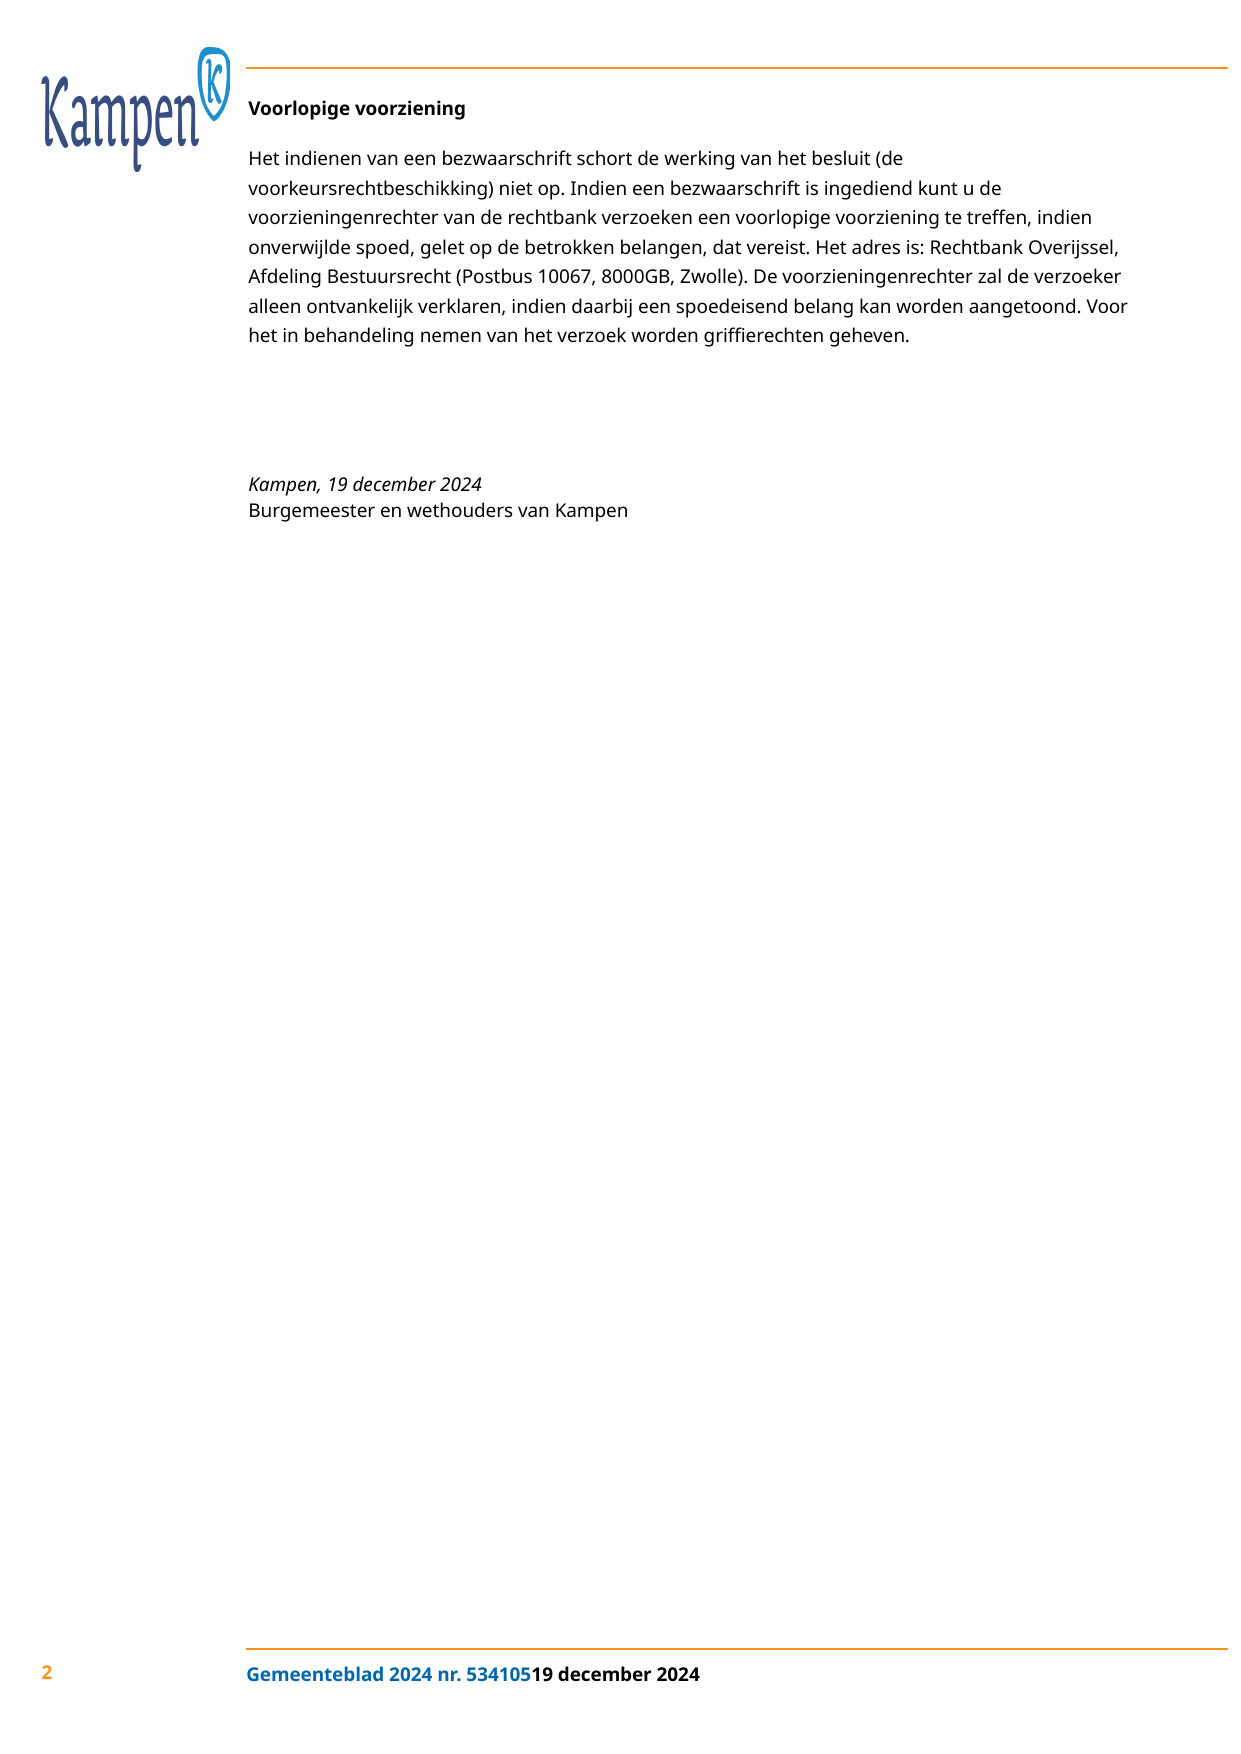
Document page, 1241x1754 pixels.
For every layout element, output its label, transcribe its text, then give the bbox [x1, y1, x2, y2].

text Voorlopige voorziening [248, 95, 1152, 121]
text Kampen, 19 december 2024 [248, 471, 1152, 497]
text Burgemeester en wethouders van Kampen [248, 497, 1152, 523]
text Het indienen van een bezwaarschrift schort de werking van het besluit (de voorkeursrechtbeschikking) niet op. Indien een bezwaarschrift is ingediend kunt u de voorzieningenrechter van de rechtbank verzoeken een voorlopige voorziening te treffen, indien onverwijlde spoed, gelet op de betrokken belangen, dat vereist. Het adres is: Rechtbank Overijssel, Afdeling Bestuursrecht (Postbus 10067, 8000GB, Zwolle). De voorzieningenrechter zal de verzoeker alleen ontvankelijk verklaren, indien daarbij een spoedeisend belang kan worden aangetoond. Voor het in behandeling nemen van het verzoek worden griffierechten geheven. [248, 145, 1152, 348]
picture [41, 47, 231, 172]
